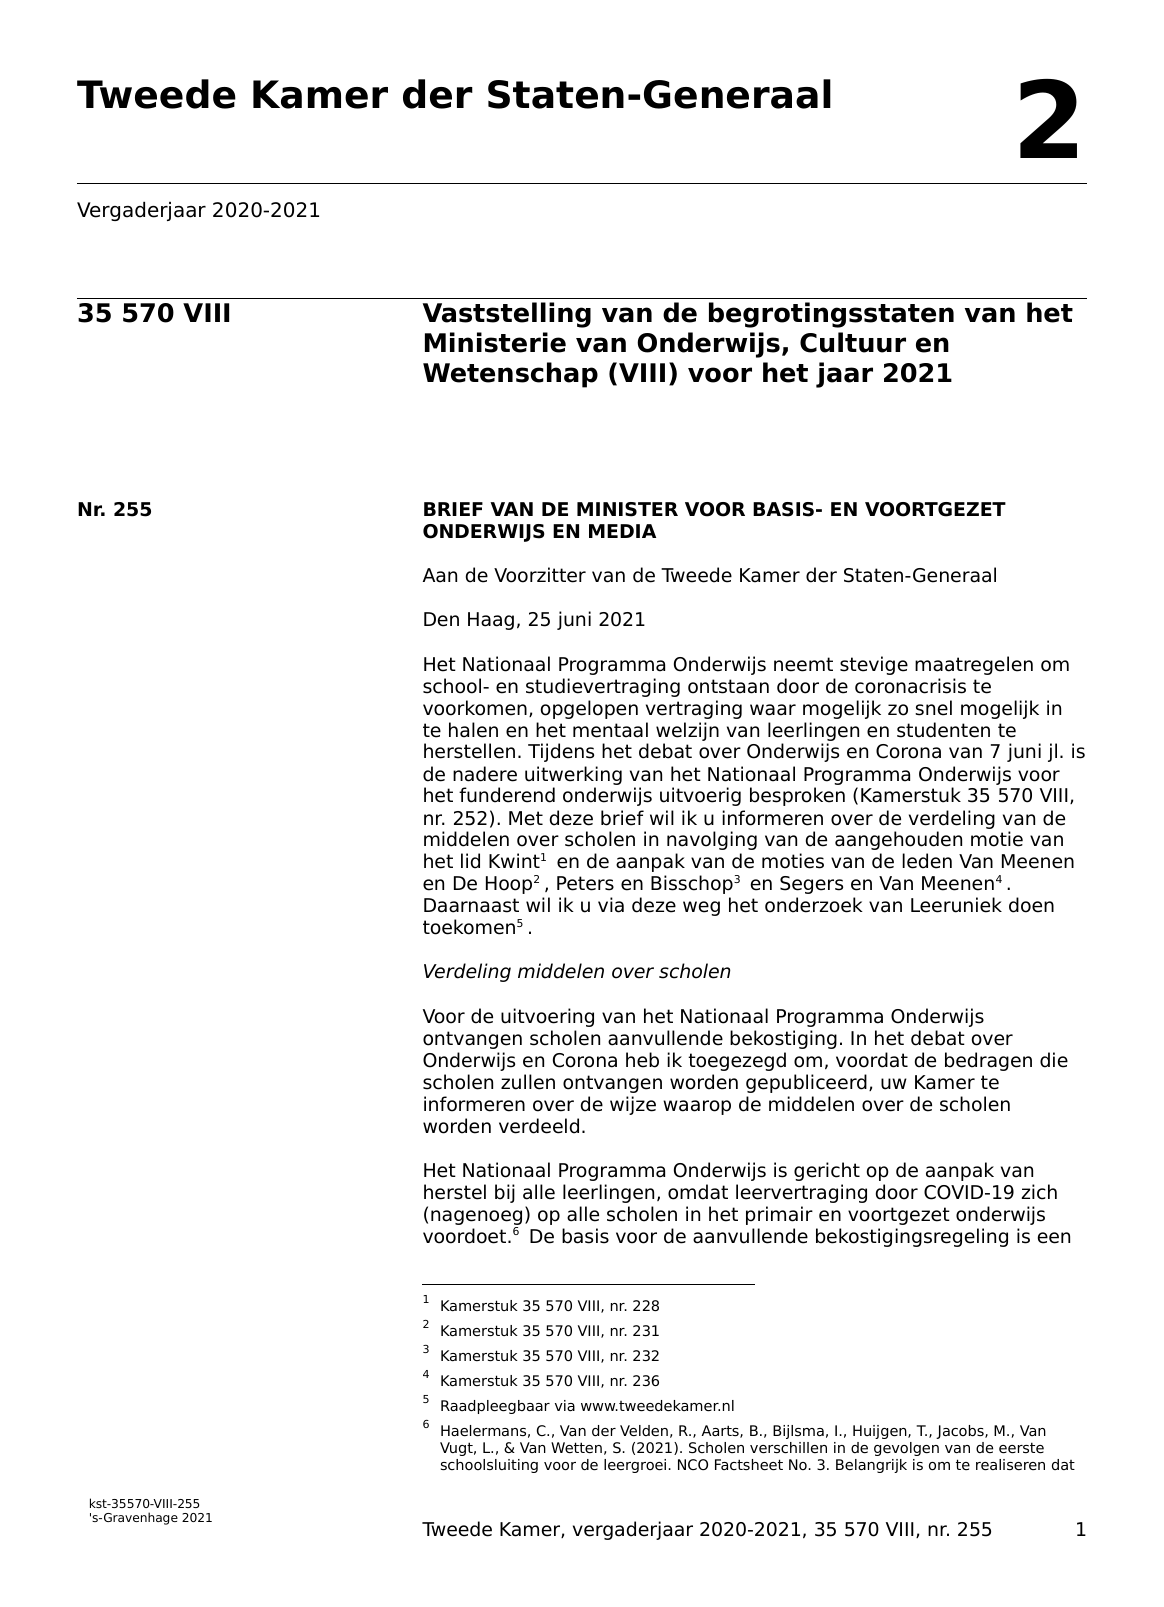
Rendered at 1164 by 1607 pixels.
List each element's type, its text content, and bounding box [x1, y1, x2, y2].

text Het Nationaal Programma Onderwijs neemt stevige maatregelen om school- en studievertraging ontstaan door de coronacrisis te voorkomen, opgelopen vertraging waar mogelijk zo snel mogelijk in te halen en het mentaal welzijn van leerlingen en studenten te herstellen. Tijdens het debat over Onderwijs en Corona van 7 juni jl. is de nadere uitwerking van het Nationaal Programma Onderwijs voor het funderend onderwijs uitvoerig besproken (Kamerstuk 35 570 VIII, nr. 252). Met deze brief wil ik u informeren over de verdeling van de middelen over scholen in navolging van de aangehouden motie van het lid Kwint en de aanpak van de moties van de leden Van Meenen en De Hoop, Peters en Bisschop en Segers en Van Meenen. Daarnaast wil ik u via deze weg het onderzoek van Leeruniek doen toekomen. [422, 653, 1087, 939]
text Kamerstuk 35 570 VIII, nr. 232 [422, 1343, 1087, 1366]
text Aan de Voorzitter van de Tweede Kamer der Staten-Generaal [422, 565, 1087, 587]
text Het Nationaal Programma Onderwijs is gericht op de aanpak van herstel bij alle leerlingen, omdat leervertraging door COVID-19 zich (nagenoeg) op alle scholen in het primair en voortgezet onderwijs voordoet. De basis voor de aanvullende bekostigingsregeling is een [422, 1160, 1087, 1248]
text Kamerstuk 35 570 VIII, nr. 236 [422, 1368, 1087, 1391]
text kst-35570-VIII-255 [88, 1497, 323, 1511]
table_cell Vergaderjaar 2020-2021 [77, 184, 1087, 298]
text Raadpleegbaar via www.tweedekamer.nl [422, 1393, 1087, 1416]
subtitle 35 570 VIII Vaststelling van de begrotingsstaten van het Ministerie van Onderwijs, Cultuur en Wetenschap (VIII) voor het jaar 2021 [77, 299, 1087, 388]
text Kamerstuk 35 570 VIII, nr. 228 [422, 1293, 1087, 1316]
text Kamerstuk 35 570 VIII, nr. 231 [422, 1318, 1087, 1341]
subtitle Verdeling middelen over scholen [422, 961, 1087, 983]
text Voor de uitvoering van het Nationaal Programma Onderwijs ontvangen scholen aanvullende bekostiging. In het debat over Onderwijs en Corona heb ik toegezegd om, voordat de bedragen die scholen zullen ontvangen worden gepubliceerd, uw Kamer te informeren over de wijze waarop de middelen over de scholen worden verdeeld. [422, 1006, 1087, 1137]
text Den Haag, 25 juni 2021 [422, 609, 1087, 631]
table_header Tweede Kamer der Staten-Generaal [77, 59, 886, 183]
subtitle Nr. 255 BRIEF VAN DE MINISTER VOOR BASIS- EN VOORTGEZET ONDERWIJS EN MEDIA [77, 499, 1087, 543]
table_header 2 [886, 59, 1087, 183]
text 's-Gravenhage 2021 [88, 1511, 323, 1525]
text Haelermans, C., Van der Velden, R., Aarts, B., Bijlsma, I., Huijgen, T., Jacobs, M., Van Vugt, L., & Van Wetten, S. (2021). Scholen verschillen in de gevolgen van de eerste schoolsluiting voor de leergroei. NCO Factsheet No. 3. Belangrijk is om te realiseren dat [422, 1418, 1087, 1474]
